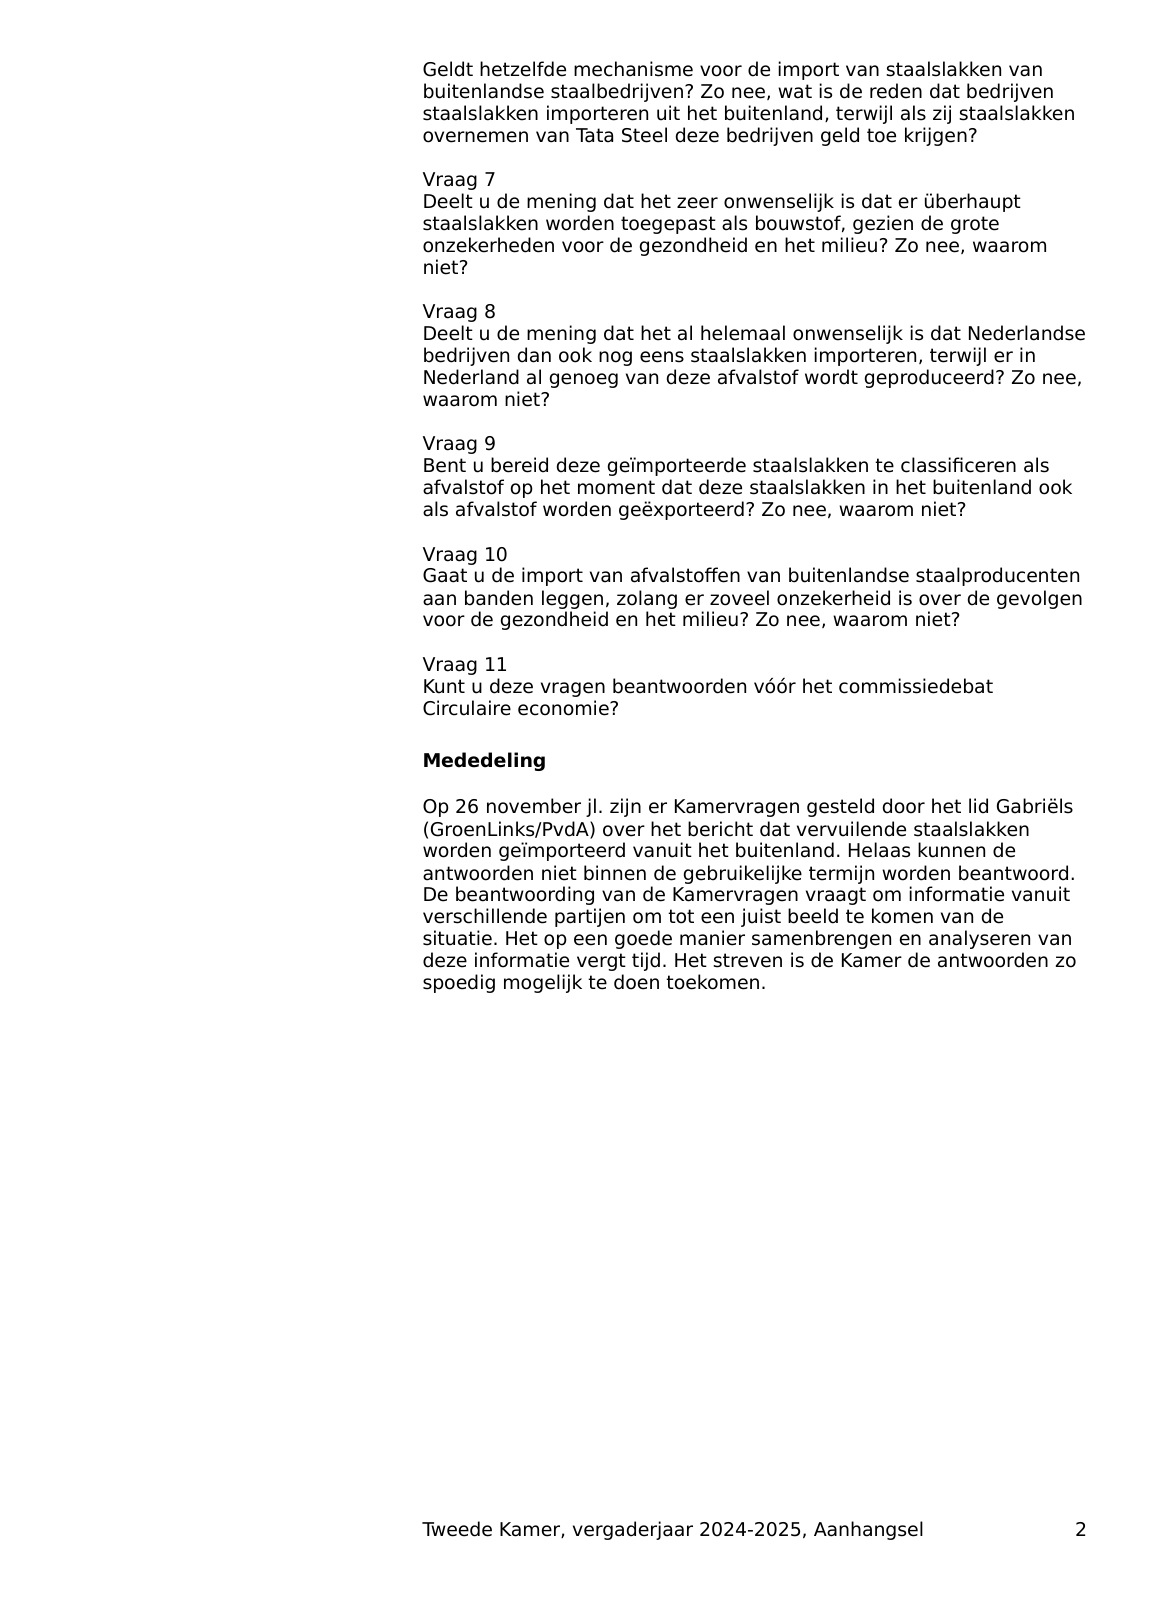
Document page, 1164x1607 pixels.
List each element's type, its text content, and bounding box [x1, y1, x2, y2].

text Vraag 10 [422, 543, 1087, 565]
text Gaat u de import van afvalstoffen van buitenlandse staalproducenten aan banden leggen, zolang er zoveel onzekerheid is over de gevolgen voor de gezondheid en het milieu? Zo nee, waarom niet? [422, 565, 1087, 631]
text Vraag 11 [422, 653, 1087, 676]
text Op 26 november jl. zijn er Kamervragen gesteld door het lid Gabriëls (GroenLinks/PvdA) over het bericht dat vervuilende staalslakken worden geïmporteerd vanuit het buitenland. Helaas kunnen de antwoorden niet binnen de gebruikelijke termijn worden beantwoord. De beantwoording van de Kamervragen vraagt om informatie vanuit verschillende partijen om tot een juist beeld te komen van de situatie. Het op een goede manier samenbrengen en analyseren van deze informatie vergt tijd. Het streven is de Kamer de antwoorden zo spoedig mogelijk te doen toekomen. [422, 796, 1087, 994]
text Vraag 8 [422, 301, 1087, 323]
text Geldt hetzelfde mechanisme voor de import van staalslakken van buitenlandse staalbedrijven? Zo nee, wat is de reden dat bedrijven staalslakken importeren uit het buitenland, terwijl als zij staalslakken overnemen van Tata Steel deze bedrijven geld toe krijgen? [422, 59, 1087, 147]
text Deelt u de mening dat het zeer onwenselijk is dat er überhaupt staalslakken worden toegepast als bouwstof, gezien de grote onzekerheden voor de gezondheid en het milieu? Zo nee, waarom niet? [422, 191, 1087, 279]
text Vraag 7 [422, 169, 1087, 191]
text Kunt u deze vragen beantwoorden vóór het commissiedebat Circulaire economie? [422, 676, 1087, 719]
text Deelt u de mening dat het al helemaal onwenselijk is dat Nederlandse bedrijven dan ook nog eens staalslakken importeren, terwijl er in Nederland al genoeg van deze afvalstof wordt geproduceerd? Zo nee, waarom niet? [422, 323, 1087, 411]
text Bent u bereid deze geïmporteerde staalslakken te classificeren als afvalstof op het moment dat deze staalslakken in het buitenland ook als afvalstof worden geëxporteerd? Zo nee, waarom niet? [422, 455, 1087, 521]
text Vraag 9 [422, 433, 1087, 455]
subtitle Mededeling [422, 749, 1087, 771]
